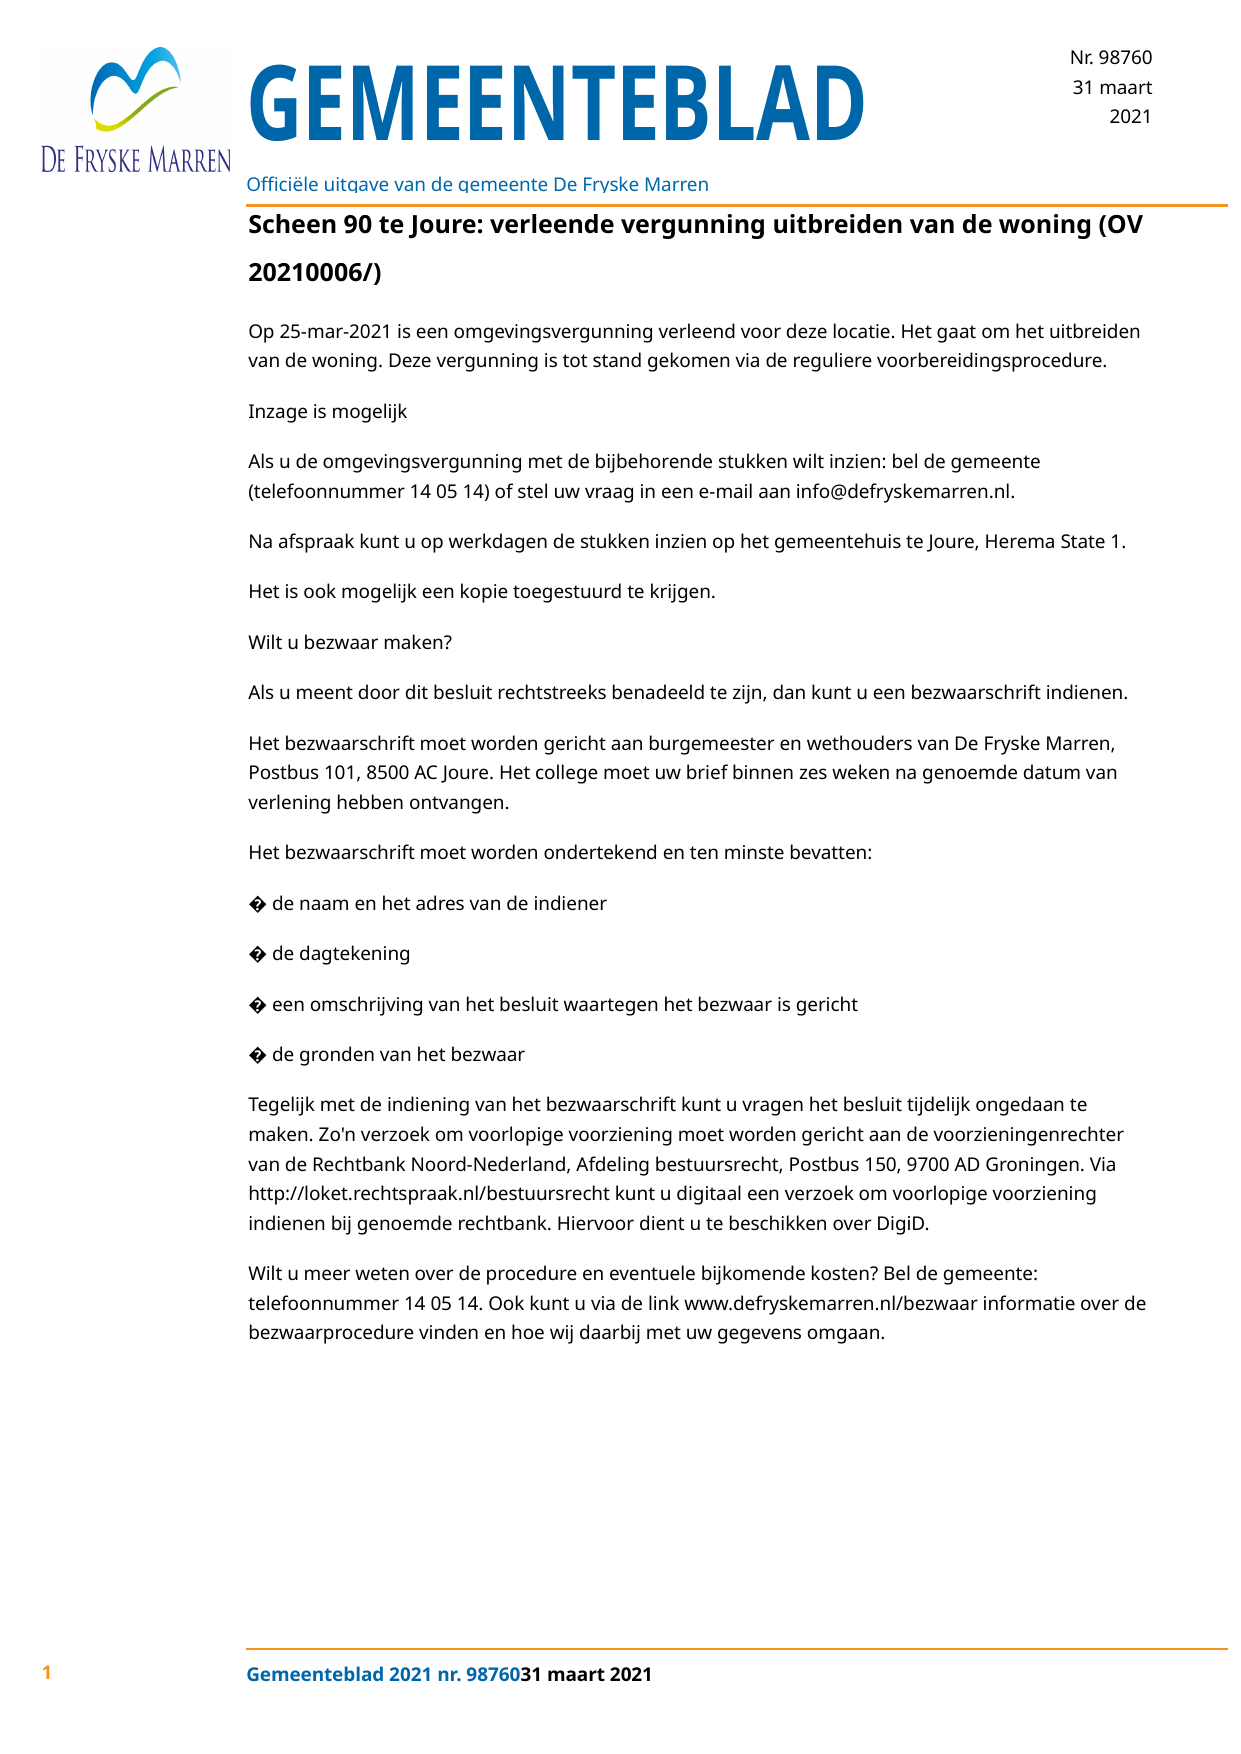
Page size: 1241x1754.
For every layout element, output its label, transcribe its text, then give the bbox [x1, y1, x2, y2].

picture [41, 47, 231, 172]
text Als u de omgevingsvergunning met de bijbehorende stukken wilt inzien: bel de gemeente (telefoonnummer 14 05 14) of stel uw vraag in een e-mail aan info@defryskemarren.nl. [248, 448, 1152, 504]
text Het is ook mogelijk een kopie toegestuurd te krijgen. [248, 579, 1152, 604]
text Het bezwaarschrift moet worden gericht aan burgemeester en wethouders van De Fryske Marren, Postbus 101, 8500 AC Joure. Het college moet uw brief binnen zes weken na genoemde datum van verlening hebben ontvangen. [248, 730, 1152, 815]
text Tegelijk met de indiening van het bezwaarschrift kunt u vragen het besluit tijdelijk ongedaan te maken. Zo'n verzoek om voorlopige voorziening moet worden gericht aan de voorzieningenrechter van de Rechtbank Noord-Nederland, Afdeling bestuursrecht, Postbus 150, 9700 AD Groningen. Via http://loket.rechtspraak.nl/bestuursrecht kunt u digitaal een verzoek om voorlopige voorziening indienen bij genoemde rechtbank. Hiervoor dient u te beschikken over DigiD. [248, 1092, 1152, 1236]
text � de gronden van het bezwaar [248, 1041, 1152, 1067]
text Als u meent door dit besluit rechtstreeks benadeeld te zijn, dan kunt u een bezwaarschrift indienen. [248, 679, 1152, 705]
text Op 25-mar-2021 is een omgevingsvergunning verleend voor deze locatie. Het gaat om het uitbreiden van de woning. Deze vergunning is tot stand gekomen via de reguliere voorbereidingsprocedure. [248, 318, 1152, 373]
text Na afspraak kunt u op werkdagen de stukken inzien op het gemeentehuis te Joure, Herema State 1. [248, 528, 1152, 554]
text � de dagtekening [248, 940, 1152, 966]
text � de naam en het adres van de indiener [248, 890, 1152, 916]
text � een omschrijving van het besluit waartegen het bezwaar is gericht [248, 991, 1152, 1017]
text Wilt u meer weten over de procedure en eventuele bijkomende kosten? Bel de gemeente: telefoonnummer 14 05 14. Ook kunt u via de link www.defryskemarren.nl/bezwaar informatie over de bezwaarprocedure vinden en hoe wij daarbij met uw gegevens omgaan. [248, 1260, 1152, 1345]
text Wilt u bezwaar maken? [248, 629, 1152, 655]
text Inzage is mogelijk [248, 398, 1152, 424]
text Het bezwaarschrift moet worden ondertekend en ten minste bevatten: [248, 839, 1152, 865]
text Scheen 90 te Joure: verleende vergunning uitbreiden van de woning (OV 20210006/) [248, 207, 1152, 288]
